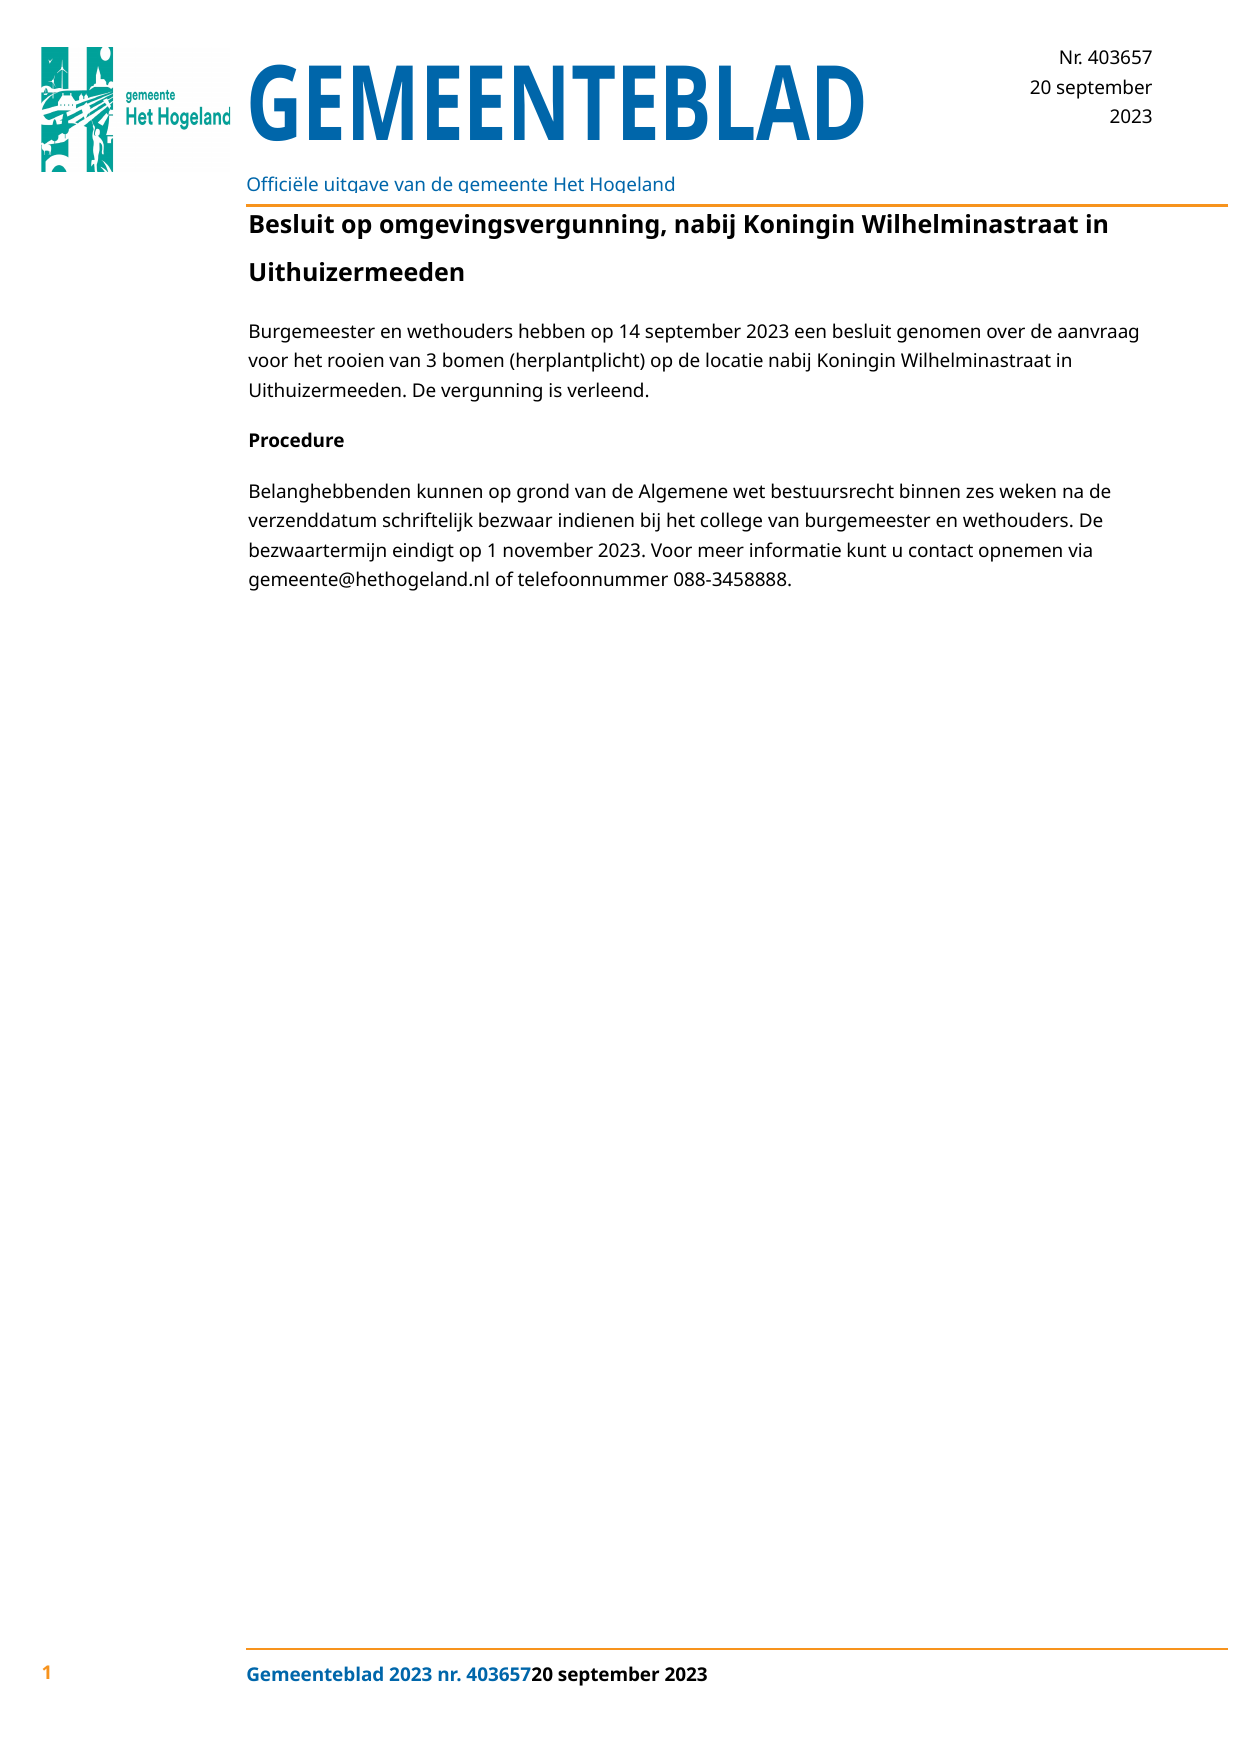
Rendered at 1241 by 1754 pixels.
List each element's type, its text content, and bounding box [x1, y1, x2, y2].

picture [41, 47, 231, 172]
text Burgemeester en wethouders hebben op 14 september 2023 een besluit genomen over de aanvraag voor het rooien van 3 bomen (herplantplicht) op de locatie nabij Koningin Wilhelminastraat in Uithuizermeeden. De vergunning is verleend. [248, 318, 1152, 403]
text Procedure [248, 427, 1152, 453]
text Belanghebbenden kunnen op grond van de Algemene wet bestuursrecht binnen zes weken na de verzenddatum schriftelijk bezwaar indienen bij het college van burgemeester en wethouders. De bezwaartermijn eindigt op 1 november 2023. Voor meer informatie kunt u contact opnemen via gemeente@hethogeland.nl of telefoonnummer 088-3458888. [248, 478, 1152, 592]
text Besluit op omgevingsvergunning, nabij Koningin Wilhelminastraat in Uithuizermeeden [248, 207, 1152, 288]
